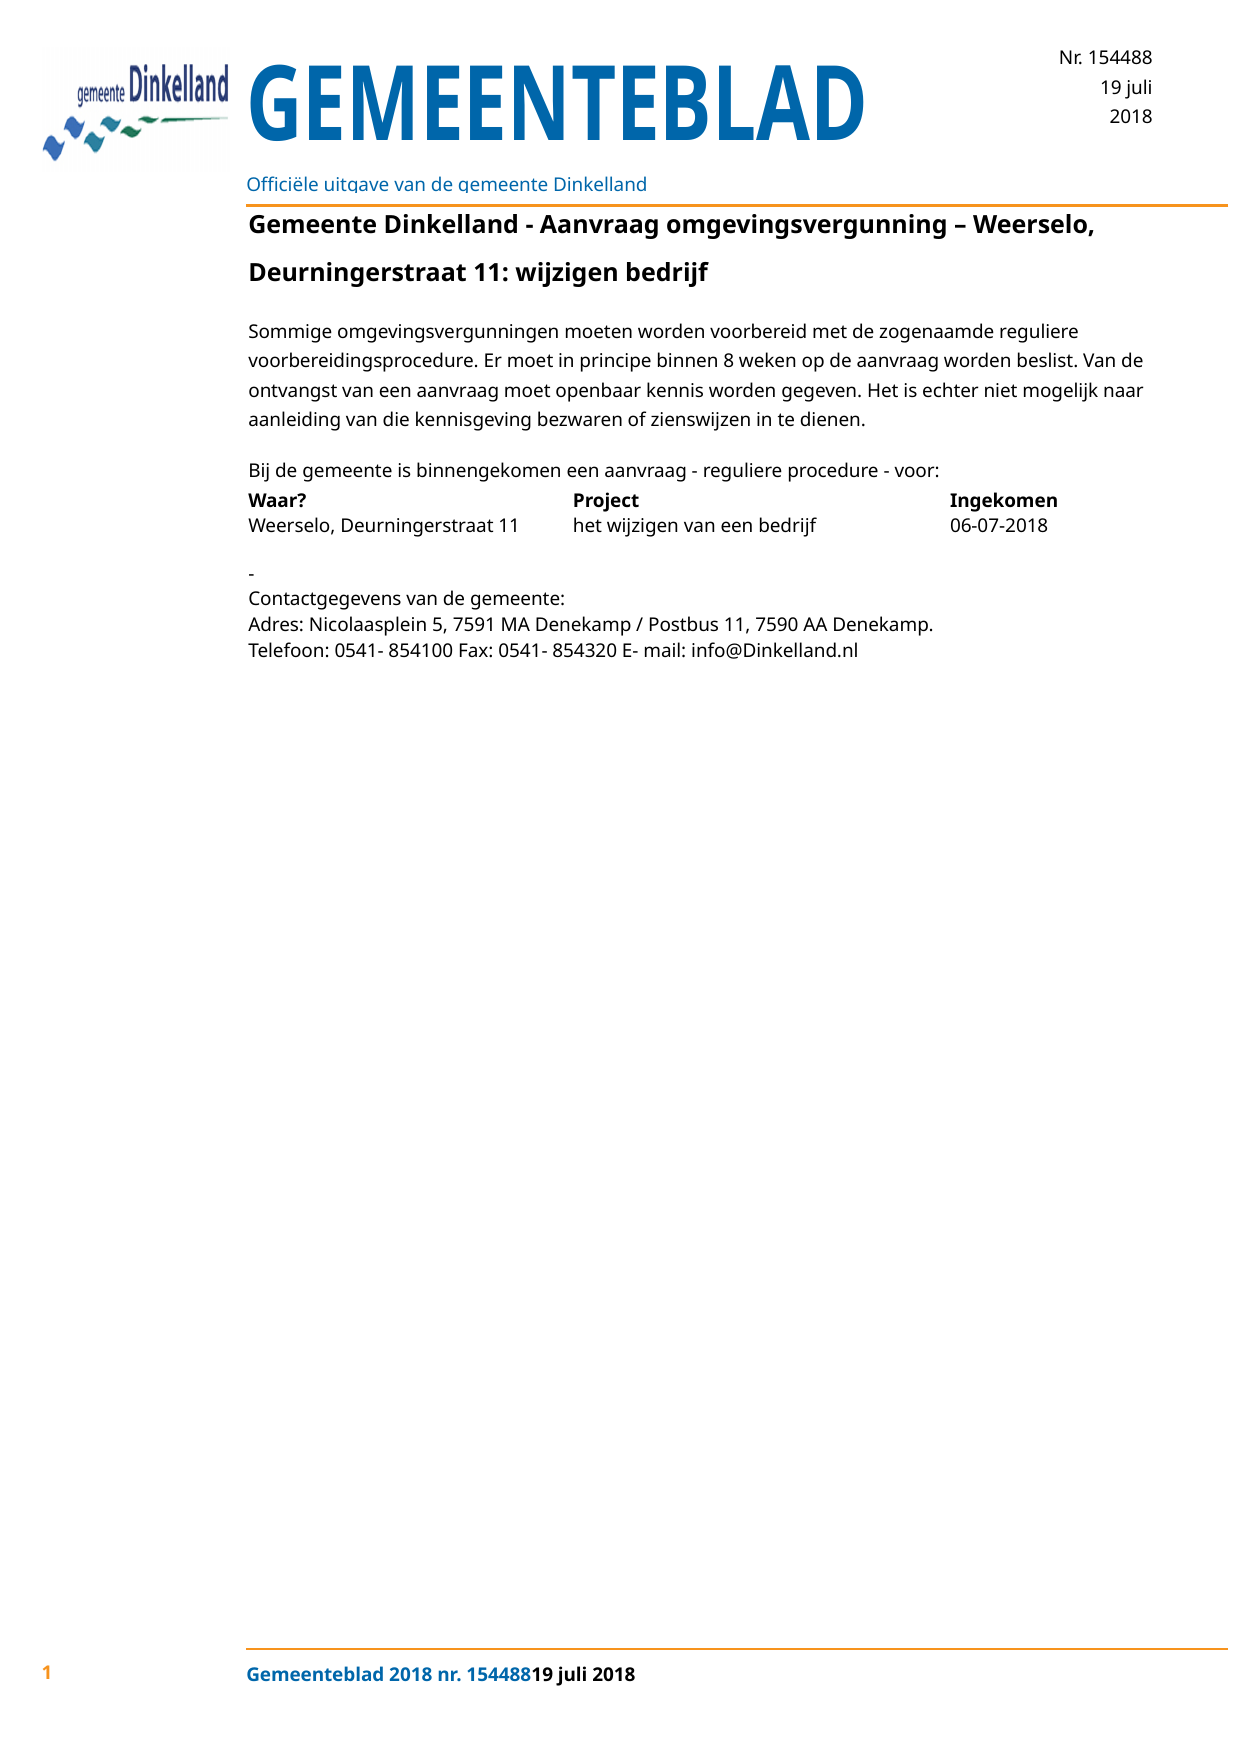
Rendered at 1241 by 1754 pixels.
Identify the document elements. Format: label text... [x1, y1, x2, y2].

table_cell Weerselo, Deurningerstraat 11 [248, 513, 573, 538]
table_cell het wijzigen van een bedrijf [573, 513, 950, 538]
table_cell 06-07-2018 [950, 513, 1152, 538]
text - [248, 560, 1152, 585]
picture [41, 47, 231, 172]
table_header Project [573, 487, 950, 512]
table_header Ingekomen [950, 487, 1152, 512]
text Gemeente Dinkelland - Aanvraag omgevingsvergunning – Weerselo, Deurningerstraat 11: wijzigen bedrijf [248, 207, 1152, 288]
text Sommige omgevingsvergunningen moeten worden voorbereid met de zogenaamde reguliere voorbereidingsprocedure. Er moet in principe binnen 8 weken op de aanvraag worden beslist. Van de ontvangst van een aanvraag moet openbaar kennis worden gegeven. Het is echter niet mogelijk naar aanleiding van die kennisgeving bezwaren of zienswijzen in te dienen. [248, 318, 1152, 432]
table_header Waar? [248, 487, 573, 512]
text Telefoon: 0541- 854100 Fax: 0541- 854320 E- mail: info@Dinkelland.nl [248, 637, 1152, 663]
text Adres: Nicolaasplein 5, 7591 MA Denekamp / Postbus 11, 7590 AA Denekamp. [248, 611, 1152, 637]
text Contactgegevens van de gemeente: [248, 585, 1152, 611]
text Bij de gemeente is binnengekomen een aanvraag - reguliere procedure - voor: [248, 457, 1152, 483]
